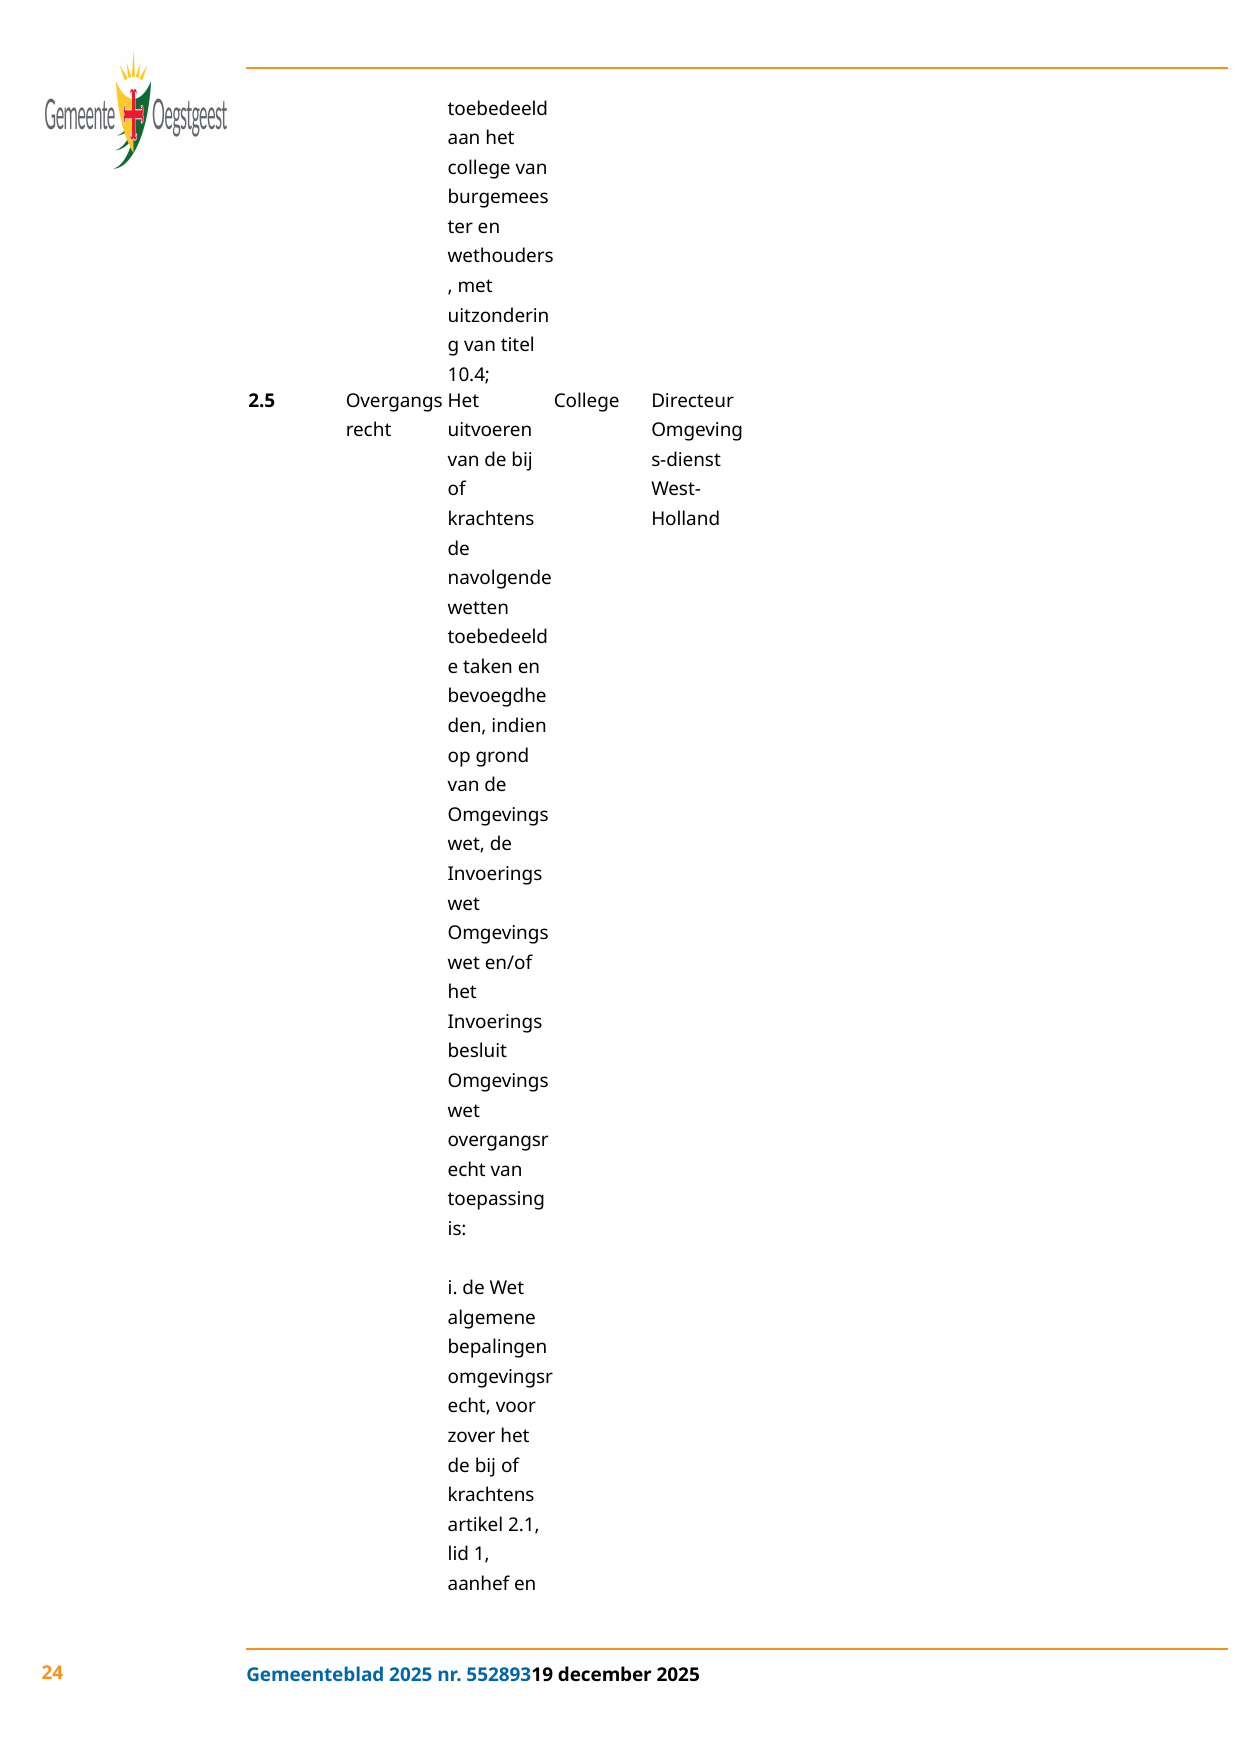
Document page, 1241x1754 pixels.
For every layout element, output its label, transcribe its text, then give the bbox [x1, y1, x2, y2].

table_cell Overgangsrecht [346, 387, 447, 1596]
table_cell College [554, 387, 651, 1596]
table_cell [1041, 95, 1152, 387]
table_cell [944, 95, 1041, 387]
table_cell [749, 95, 846, 387]
table_cell toebedeeld aan het college van burgemeester en wethouders, met uitzondering van titel 10.4; [448, 95, 553, 387]
table_cell [749, 387, 846, 1596]
table_cell [248, 95, 346, 387]
table_cell [346, 95, 447, 387]
table_cell [846, 387, 944, 1596]
table_cell 2.5 [248, 387, 346, 1596]
table_cell [846, 95, 944, 387]
table_cell [1041, 387, 1152, 1596]
table_cell [554, 95, 651, 387]
table_cell [944, 387, 1041, 1596]
table_cell Het uitvoeren van de bij of krachtens de navolgende wetten toebedeelde taken en bevoegdheden, indien op grond van de Omgevingswet, de Invoeringswet Omgevingswet en/of het Invoeringsbesluit Omgevingswet overgangsrecht van toepassing is: i. de Wet algemene bepalingen omgevingsrecht, voor zover het de bij of krachtens artikel 2.1, lid 1, aanhef en [448, 387, 553, 1596]
table_cell Directeur Omgevings-dienst West-Holland [651, 387, 748, 1596]
table_cell [651, 95, 748, 387]
picture [41, 47, 231, 172]
